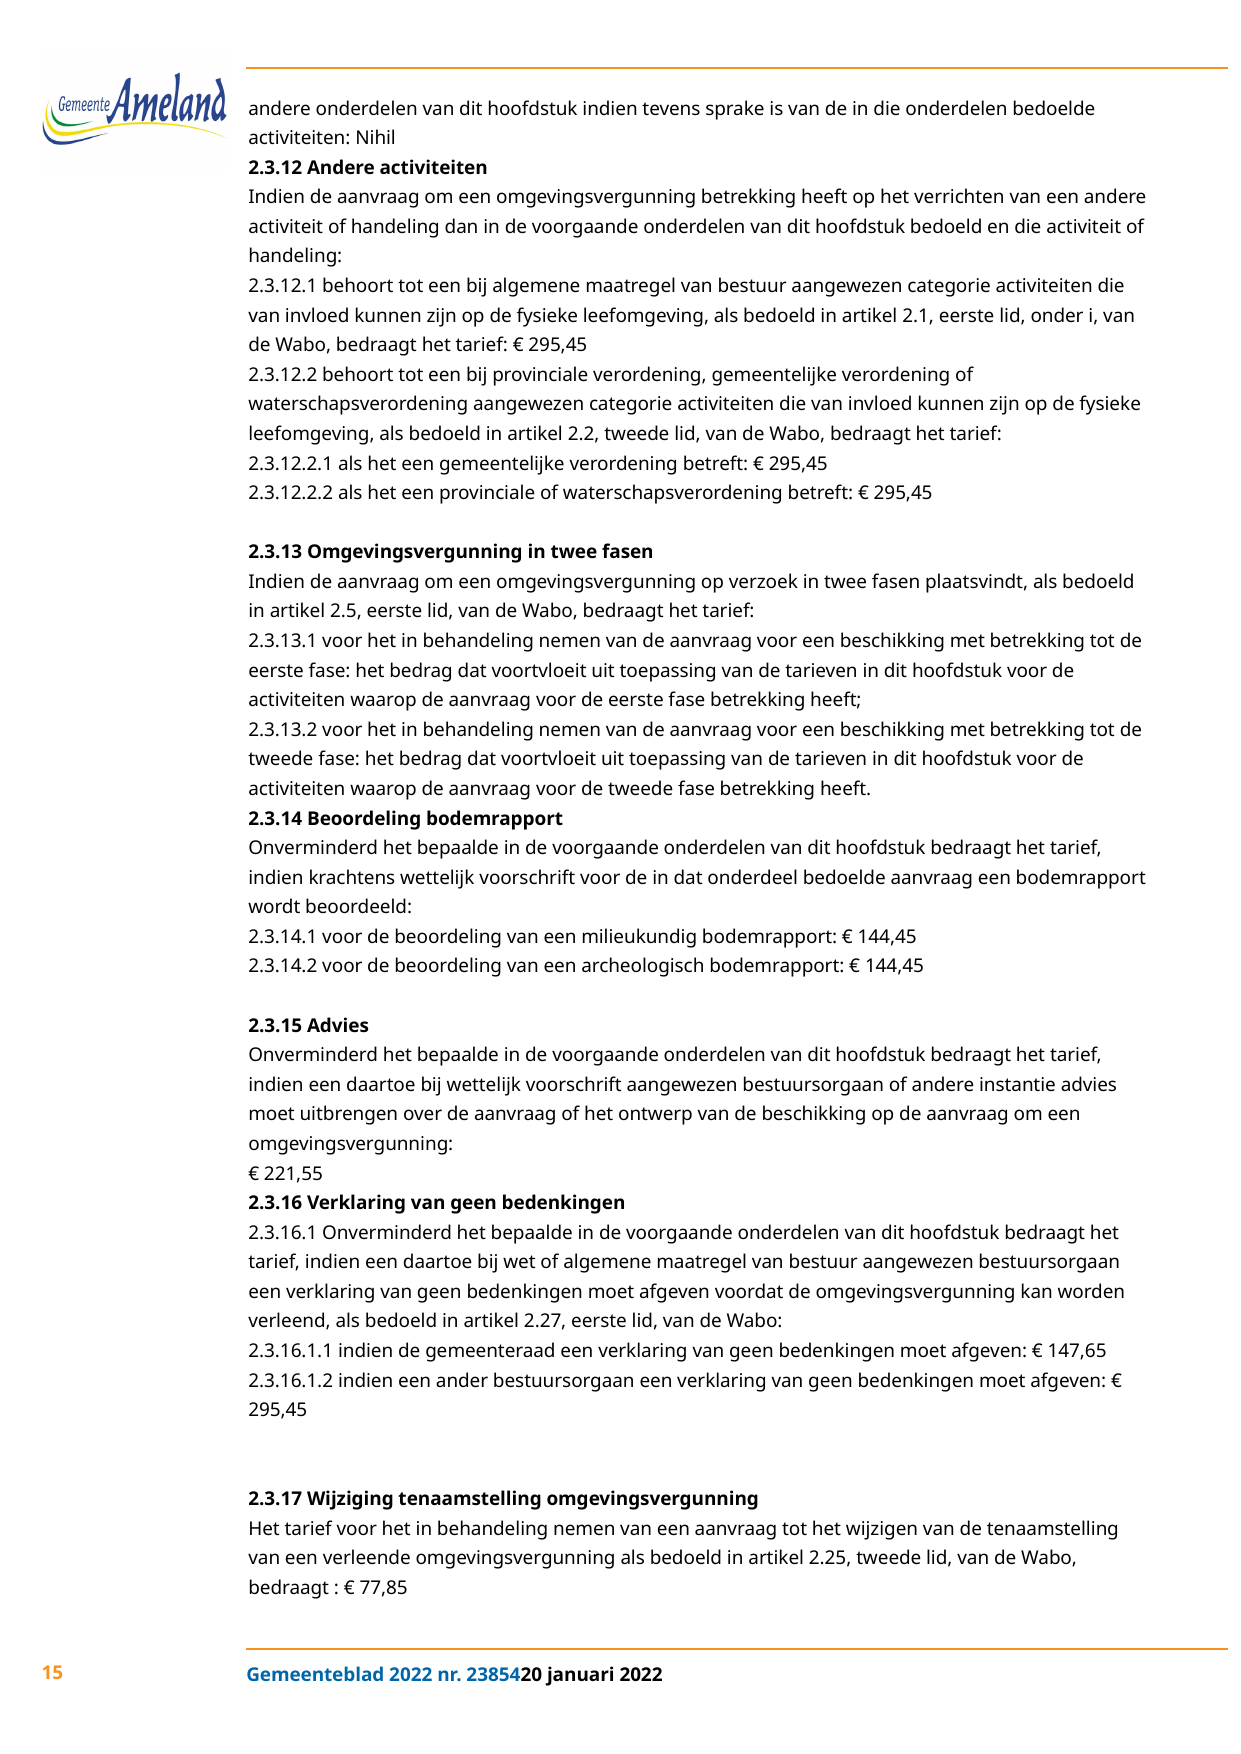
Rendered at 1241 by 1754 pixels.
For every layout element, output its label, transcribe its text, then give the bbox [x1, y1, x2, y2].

text Indien de aanvraag om een omgevingsvergunning betrekking heeft op het verrichten van een andere activiteit of handeling dan in de voorgaande onderdelen van dit hoofdstuk bedoeld en die activiteit of handeling: [248, 183, 1152, 268]
text 2.3.13.2 voor het in behandeling nemen van de aanvraag voor een beschikking met betrekking tot de tweede fase: het bedrag dat voortvloeit uit toepassing van de tarieven in dit hoofdstuk voor de activiteiten waarop de aanvraag voor de tweede fase betrekking heeft. [248, 716, 1152, 801]
text 2.3.14.2 voor de beoordeling van een archeologisch bodemrapport: € 144,45 [248, 953, 1152, 978]
text andere onderdelen van dit hoofdstuk indien tevens sprake is van de in die onderdelen bedoelde activiteiten: Nihil [248, 95, 1152, 150]
text 2.3.12.2.1 als het een gemeentelijke verordening betreft: € 295,45 [248, 450, 1152, 476]
text 2.3.12 Andere activiteiten [248, 154, 1152, 180]
picture [41, 47, 231, 172]
text 2.3.15 Advies [248, 1012, 1152, 1038]
text 2.3.14.1 voor de beoordeling van een milieukundig bodemrapport: € 144,45 [248, 923, 1152, 949]
text Indien de aanvraag om een omgevingsvergunning op verzoek in twee fasen plaatsvindt, als bedoeld in artikel 2.5, eerste lid, van de Wabo, bedraagt het tarief: [248, 568, 1152, 623]
text 2.3.13.1 voor het in behandeling nemen van de aanvraag voor een beschikking met betrekking tot de eerste fase: het bedrag dat voortvloeit uit toepassing van de tarieven in dit hoofdstuk voor de activiteiten waarop de aanvraag voor de eerste fase betrekking heeft; [248, 627, 1152, 712]
text Onverminderd het bepaalde in de voorgaande onderdelen van dit hoofdstuk bedraagt het tarief, indien krachtens wettelijk voorschrift voor de in dat onderdeel bedoelde aanvraag een bodemrapport wordt beoordeeld: [248, 834, 1152, 919]
text 2.3.12.2.2 als het een provinciale of waterschapsverordening betreft: € 295,45 [248, 479, 1152, 505]
text 2.3.12.2 behoort tot een bij provinciale verordening, gemeentelijke verordening of waterschapsverordening aangewezen categorie activiteiten die van invloed kunnen zijn op de fysieke leefomgeving, als bedoeld in artikel 2.2, tweede lid, van de Wabo, bedraagt het tarief: [248, 361, 1152, 446]
text 2.3.16.1.2 indien een ander bestuursorgaan een verklaring van geen bedenkingen moet afgeven: € 295,45 [248, 1367, 1152, 1422]
text 2.3.12.1 behoort tot een bij algemene maatregel van bestuur aangewezen categorie activiteiten die van invloed kunnen zijn op de fysieke leefomgeving, als bedoeld in artikel 2.1, eerste lid, onder i, van de Wabo, bedraagt het tarief: € 295,45 [248, 272, 1152, 357]
text 2.3.17 Wijziging tenaamstelling omgevingsvergunning [248, 1485, 1152, 1511]
text 2.3.13 Omgevingsvergunning in twee fasen [248, 538, 1152, 564]
text € 221,55 [248, 1160, 1152, 1186]
text 2.3.16.1 Onverminderd het bepaalde in de voorgaande onderdelen van dit hoofdstuk bedraagt het tarief, indien een daartoe bij wet of algemene maatregel van bestuur aangewezen bestuursorgaan een verklaring van geen bedenkingen moet afgeven voordat de omgevingsvergunning kan worden verleend, als bedoeld in artikel 2.27, eerste lid, van de Wabo: [248, 1219, 1152, 1333]
text Het tarief voor het in behandeling nemen van een aanvraag tot het wijzigen van de tenaamstelling van een verleende omgevingsvergunning als bedoeld in artikel 2.25, tweede lid, van de Wabo, bedraagt : € 77,85 [248, 1515, 1152, 1600]
text 2.3.16 Verklaring van geen bedenkingen [248, 1189, 1152, 1215]
text 2.3.16.1.1 indien de gemeenteraad een verklaring van geen bedenkingen moet afgeven: € 147,65 [248, 1337, 1152, 1363]
text 2.3.14 Beoordeling bodemrapport [248, 805, 1152, 831]
text Onverminderd het bepaalde in de voorgaande onderdelen van dit hoofdstuk bedraagt het tarief, indien een daartoe bij wettelijk voorschrift aangewezen bestuursorgaan of andere instantie advies moet uitbrengen over de aanvraag of het ontwerp van de beschikking op de aanvraag om een omgevingsvergunning: [248, 1041, 1152, 1156]
